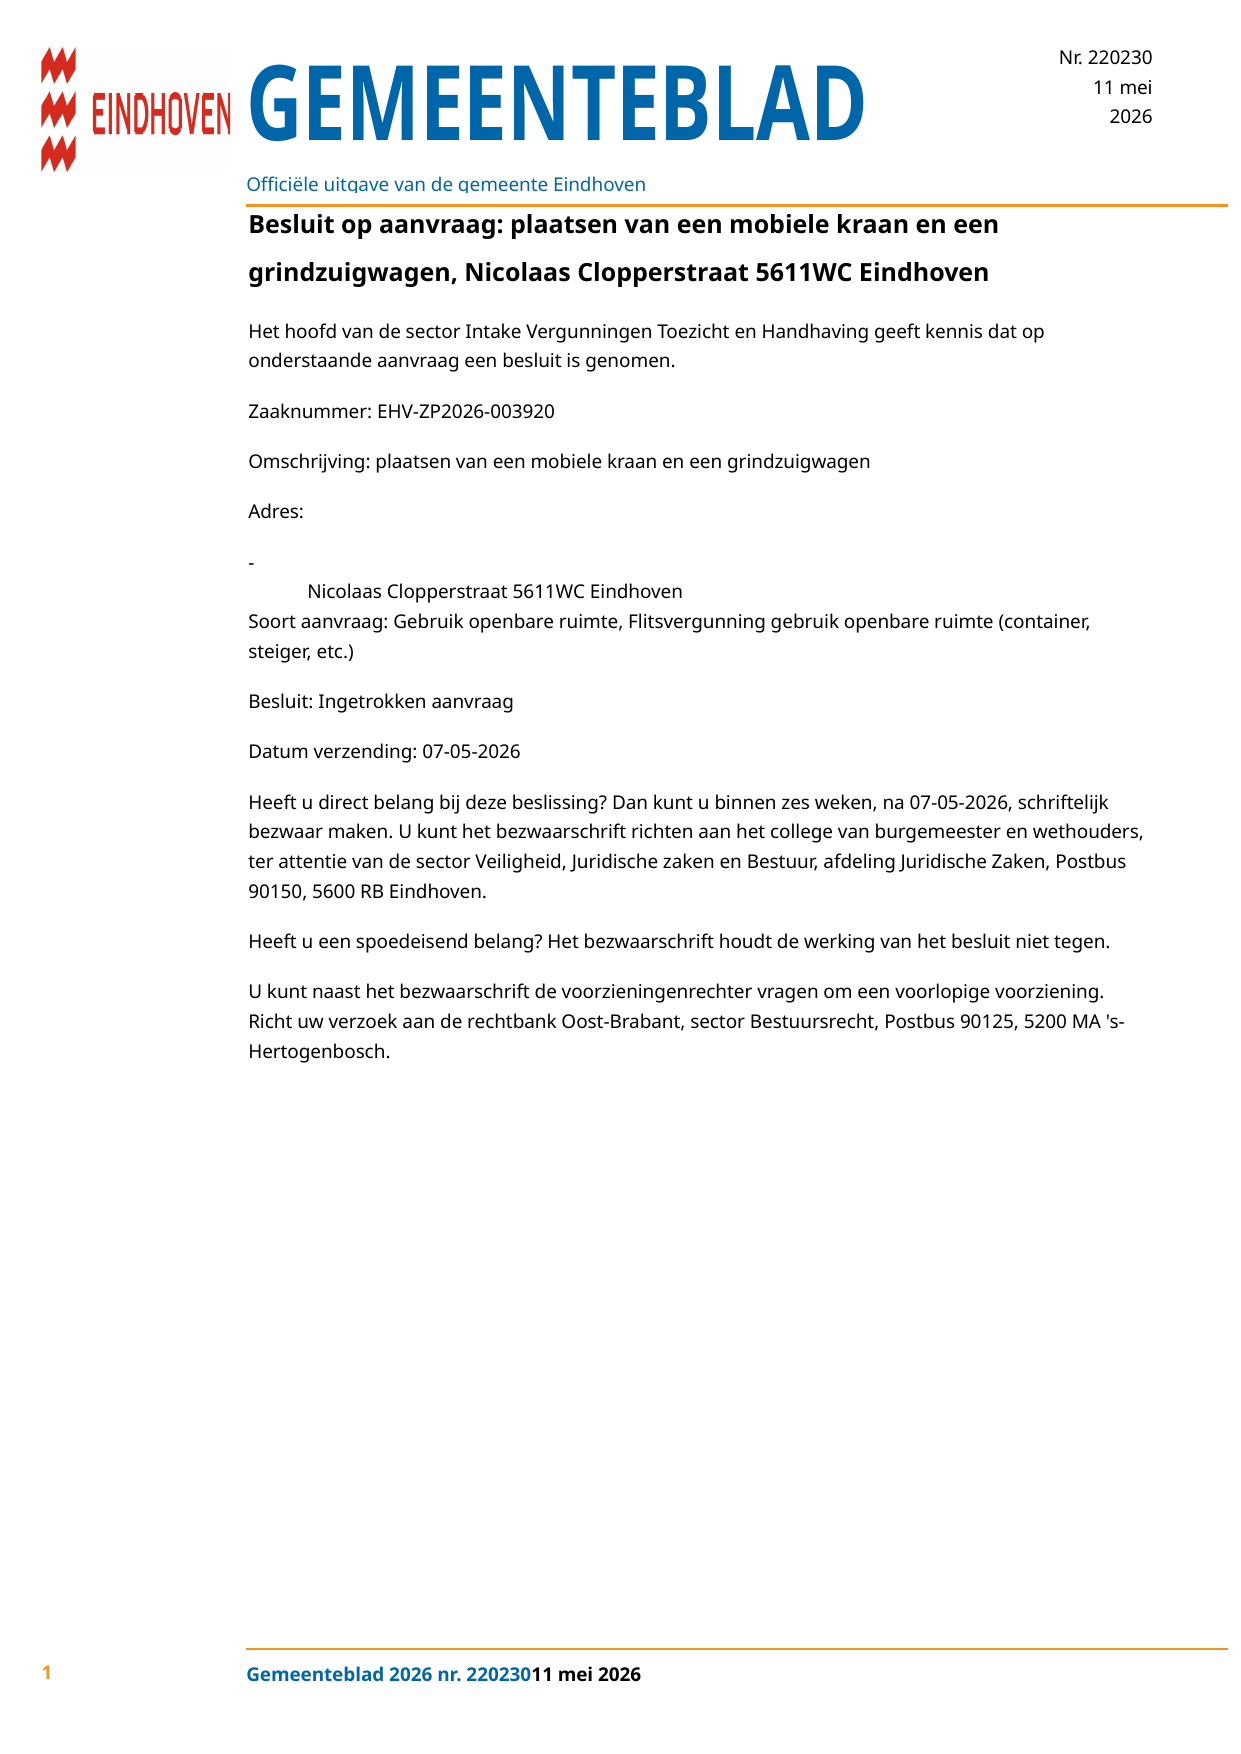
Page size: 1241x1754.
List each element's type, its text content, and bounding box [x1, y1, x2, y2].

text Adres: [248, 499, 1152, 524]
text Heeft u direct belang bij deze beslissing? Dan kunt u binnen zes weken, na 07-05-2026, schriftelijk bezwaar maken. U kunt het bezwaarschrift richten aan het college van burgemeester en wethouders, ter attentie van de sector Veiligheid, Juridische zaken en Bestuur, afdeling Juridische Zaken, Postbus 90150, 5600 RB Eindhoven. [248, 789, 1152, 904]
text Heeft u een spoedeisend belang? Het bezwaarschrift houdt de werking van het besluit niet tegen. [248, 928, 1152, 954]
text Besluit op aanvraag: plaatsen van een mobiele kraan en een grindzuigwagen, Nicolaas Clopperstraat 5611WC Eindhoven [248, 207, 1152, 288]
text Datum verzending: 07-05-2026 [248, 739, 1152, 764]
picture [41, 47, 231, 172]
text Het hoofd van de sector Intake Vergunningen Toezicht en Handhaving geeft kennis dat op onderstaande aanvraag een besluit is genomen. [248, 318, 1152, 373]
text Zaaknummer: EHV-ZP2026-003920 [248, 398, 1152, 424]
text Omschrijving: plaatsen van een mobiele kraan en een grindzuigwagen [248, 448, 1152, 474]
list Nicolaas Clopperstraat 5611WC Eindhoven [248, 579, 1152, 604]
text U kunt naast het bezwaarschrift de voorzieningenrechter vragen om een voorlopige voorziening. Richt uw verzoek aan de rechtbank Oost-Brabant, sector Bestuursrecht, Postbus 90125, 5200 MA 's-Hertogenbosch. [248, 979, 1152, 1064]
text Soort aanvraag: Gebruik openbare ruimte, Flitsvergunning gebruik openbare ruimte (container, steiger, etc.) [248, 608, 1152, 664]
text Besluit: Ingetrokken aanvraag [248, 688, 1152, 714]
